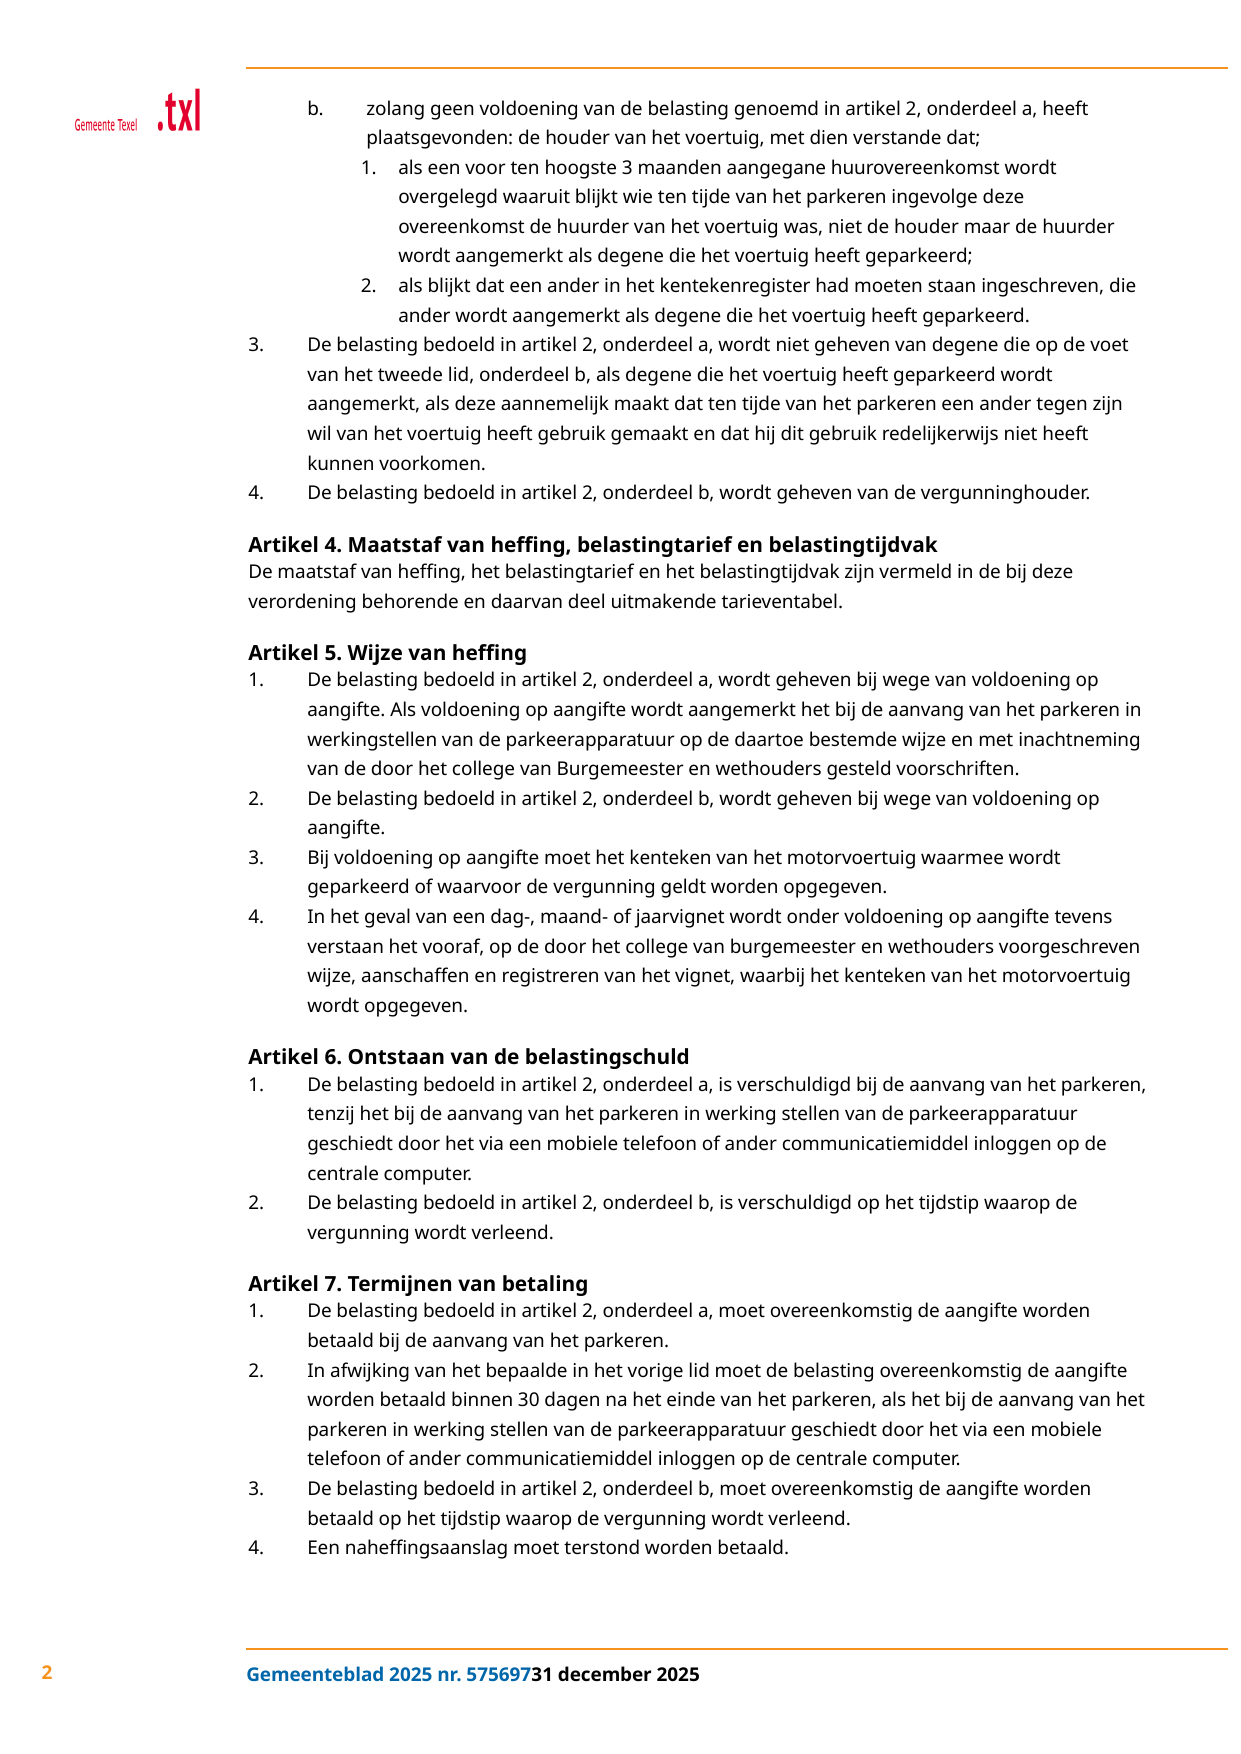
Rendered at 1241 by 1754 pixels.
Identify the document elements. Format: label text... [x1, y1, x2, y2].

text Artikel 4. Maatstaf van heffing, belastingtarief en belastingtijdvak [248, 530, 1152, 558]
text Artikel 5. Wijze van heffing [248, 638, 1152, 667]
list zolang geen voldoening van de belasting genoemd in artikel 2, onderdeel a, heeft plaatsgevonden: de houder van het voertuig, met dien verstande dat; [307, 95, 1152, 150]
picture [41, 47, 231, 172]
list In afwijking van het bepaalde in het vorige lid moet de belasting overeenkomstig de aangifte worden betaald binnen 30 dagen na het einde van het parkeren, als het bij de aanvang van het parkeren in werking stellen van de parkeerapparatuur geschiedt door het via een mobiele telefoon of ander communicatiemiddel inloggen op de centrale computer. [248, 1357, 1152, 1471]
list De belasting bedoeld in artikel 2, onderdeel a, is verschuldigd bij de aanvang van het parkeren, tenzij het bij de aanvang van het parkeren in werking stellen van de parkeerapparatuur geschiedt door het via een mobiele telefoon of ander communicatiemiddel inloggen op de centrale computer. [248, 1071, 1152, 1185]
list De belasting bedoeld in artikel 2, onderdeel b, is verschuldigd op het tijdstip waarop de vergunning wordt verleend. [248, 1189, 1152, 1244]
text De maatstaf van heffing, het belastingtarief en het belastingtijdvak zijn vermeld in de bij deze verordening behorende en daarvan deel uitmakende tarieventabel. [248, 558, 1152, 613]
list De belasting bedoeld in artikel 2, onderdeel a, wordt geheven bij wege van voldoening op aangifte. Als voldoening op aangifte wordt aangemerkt het bij de aanvang van het parkeren in werkingstellen van de parkeerapparatuur op de daartoe bestemde wijze en met inachtneming van de door het college van Burgemeester en wethouders gesteld voorschriften. [248, 667, 1152, 781]
list De belasting bedoeld in artikel 2, onderdeel b, wordt geheven van de vergunninghouder. [248, 479, 1152, 505]
list De belasting bedoeld in artikel 2, onderdeel a, wordt niet geheven van degene die op de voet van het tweede lid, onderdeel b, als degene die het voertuig heeft geparkeerd wordt aangemerkt, als deze aannemelijk maakt dat ten tijde van het parkeren een ander tegen zijn wil van het voertuig heeft gebruik gemaakt en dat hij dit gebruik redelijkerwijs niet heeft kunnen voorkomen. [248, 331, 1152, 476]
list De belasting bedoeld in artikel 2, onderdeel a, moet overeenkomstig de aangifte worden betaald bij de aanvang van het parkeren. [248, 1298, 1152, 1353]
list als een voor ten hoogste 3 maanden aangegane huurovereenkomst wordt overgelegd waaruit blijkt wie ten tijde van het parkeren ingevolge deze overeenkomst de huurder van het voertuig was, niet de houder maar de huurder wordt aangemerkt als degene die het voertuig heeft geparkeerd; [361, 154, 1152, 268]
text Artikel 7. Termijnen van betaling [248, 1269, 1152, 1298]
list Bij voldoening op aangifte moet het kenteken van het motorvoertuig waarmee wordt geparkeerd of waarvoor de vergunning geldt worden opgegeven. [248, 844, 1152, 899]
list De belasting bedoeld in artikel 2, onderdeel b, wordt geheven bij wege van voldoening op aangifte. [248, 785, 1152, 840]
text Artikel 6. Ontstaan van de belastingschuld [248, 1042, 1152, 1071]
list Een naheffingsaanslag moet terstond worden betaald. [248, 1534, 1152, 1560]
list In het geval van een dag-, maand- of jaarvignet wordt onder voldoening op aangifte tevens verstaan het vooraf, op de door het college van burgemeester en wethouders voorgeschreven wijze, aanschaffen en registreren van het vignet, waarbij het kenteken van het motorvoertuig wordt opgegeven. [248, 903, 1152, 1018]
list De belasting bedoeld in artikel 2, onderdeel b, moet overeenkomstig de aangifte worden betaald op het tijdstip waarop de vergunning wordt verleend. [248, 1475, 1152, 1531]
list als blijkt dat een ander in het kentekenregister had moeten staan ingeschreven, die ander wordt aangemerkt als degene die het voertuig heeft geparkeerd. [361, 272, 1152, 328]
